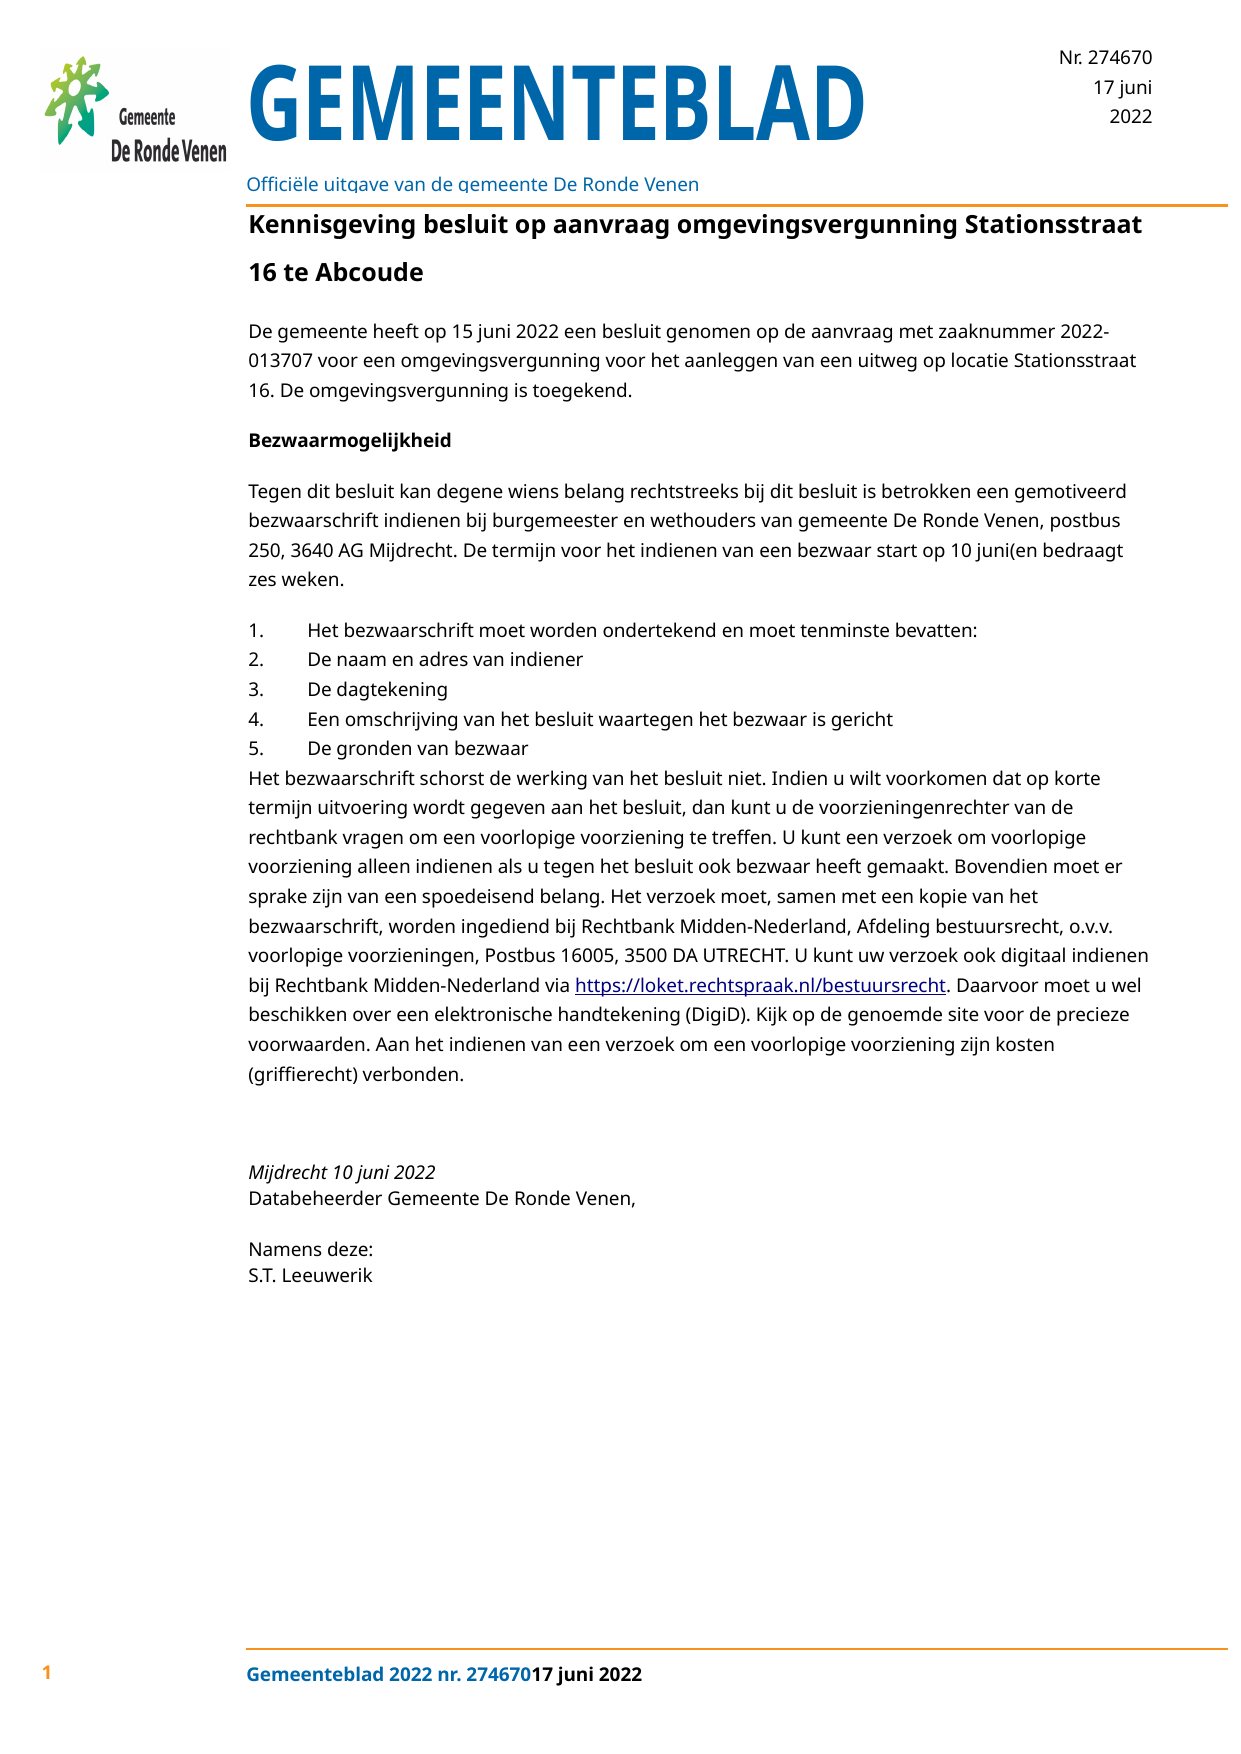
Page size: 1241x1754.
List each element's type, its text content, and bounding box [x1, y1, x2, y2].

text Databeheerder Gemeente De Ronde Venen, [248, 1185, 1152, 1211]
picture [41, 47, 231, 172]
list De dagtekening [248, 676, 1152, 702]
list De gronden van bezwaar [248, 735, 1152, 761]
text Het bezwaarschrift schorst de werking van het besluit niet. Indien u wilt voorkomen dat op korte termijn uitvoering wordt gegeven aan het besluit, dan kunt u de voorzieningenrechter van de rechtbank vragen om een voorlopige voorziening te treffen. U kunt een verzoek om voorlopige voorziening alleen indienen als u tegen het besluit ook bezwaar heeft gemaakt. Bovendien moet er sprake zijn van een spoedeisend belang. Het verzoek moet, samen met een kopie van het bezwaarschrift, worden ingediend bij Rechtbank Midden-Nederland, Afdeling bestuursrecht, o.v.v. voorlopige voorzieningen, Postbus 16005, 3500 DA UTRECHT. U kunt uw verzoek ook digitaal indienen bij Rechtbank Midden-Nederland via https://loket.rechtspraak.nl/bestuursrecht. Daarvoor moet u wel beschikken over een elektronische handtekening (DigiD). Kijk op de genoemde site voor de precieze voorwaarden. Aan het indienen van een verzoek om een voorlopige voorziening zijn kosten (griffierecht) verbonden. [248, 765, 1152, 1087]
text De gemeente heeft op 15 juni 2022 een besluit genomen op de aanvraag met zaaknummer 2022-013707 voor een omgevingsvergunning voor het aanleggen van een uitweg op locatie Stationsstraat 16. De omgevingsvergunning is toegekend. [248, 318, 1152, 403]
list Een omschrijving van het besluit waartegen het bezwaar is gericht [248, 706, 1152, 732]
text S.T. Leeuwerik [248, 1262, 1152, 1288]
text Namens deze: [248, 1236, 1152, 1262]
text Kennisgeving besluit op aanvraag omgevingsvergunning Stationsstraat 16 te Abcoude [248, 207, 1152, 288]
text Bezwaarmogelijkheid [248, 427, 1152, 453]
text Tegen dit besluit kan degene wiens belang rechtstreeks bij dit besluit is betrokken een gemotiveerd bezwaarschrift indienen bij burgemeester en wethouders van gemeente De Ronde Venen, postbus 250, 3640 AG Mijdrecht. De termijn voor het indienen van een bezwaar start op 10 juni(en bedraagt zes weken. [248, 478, 1152, 592]
list De naam en adres van indiener [248, 647, 1152, 672]
list Het bezwaarschrift moet worden ondertekend en moet tenminste bevatten: [248, 617, 1152, 643]
text Mijdrecht 10 juni 2022 [248, 1159, 1152, 1185]
